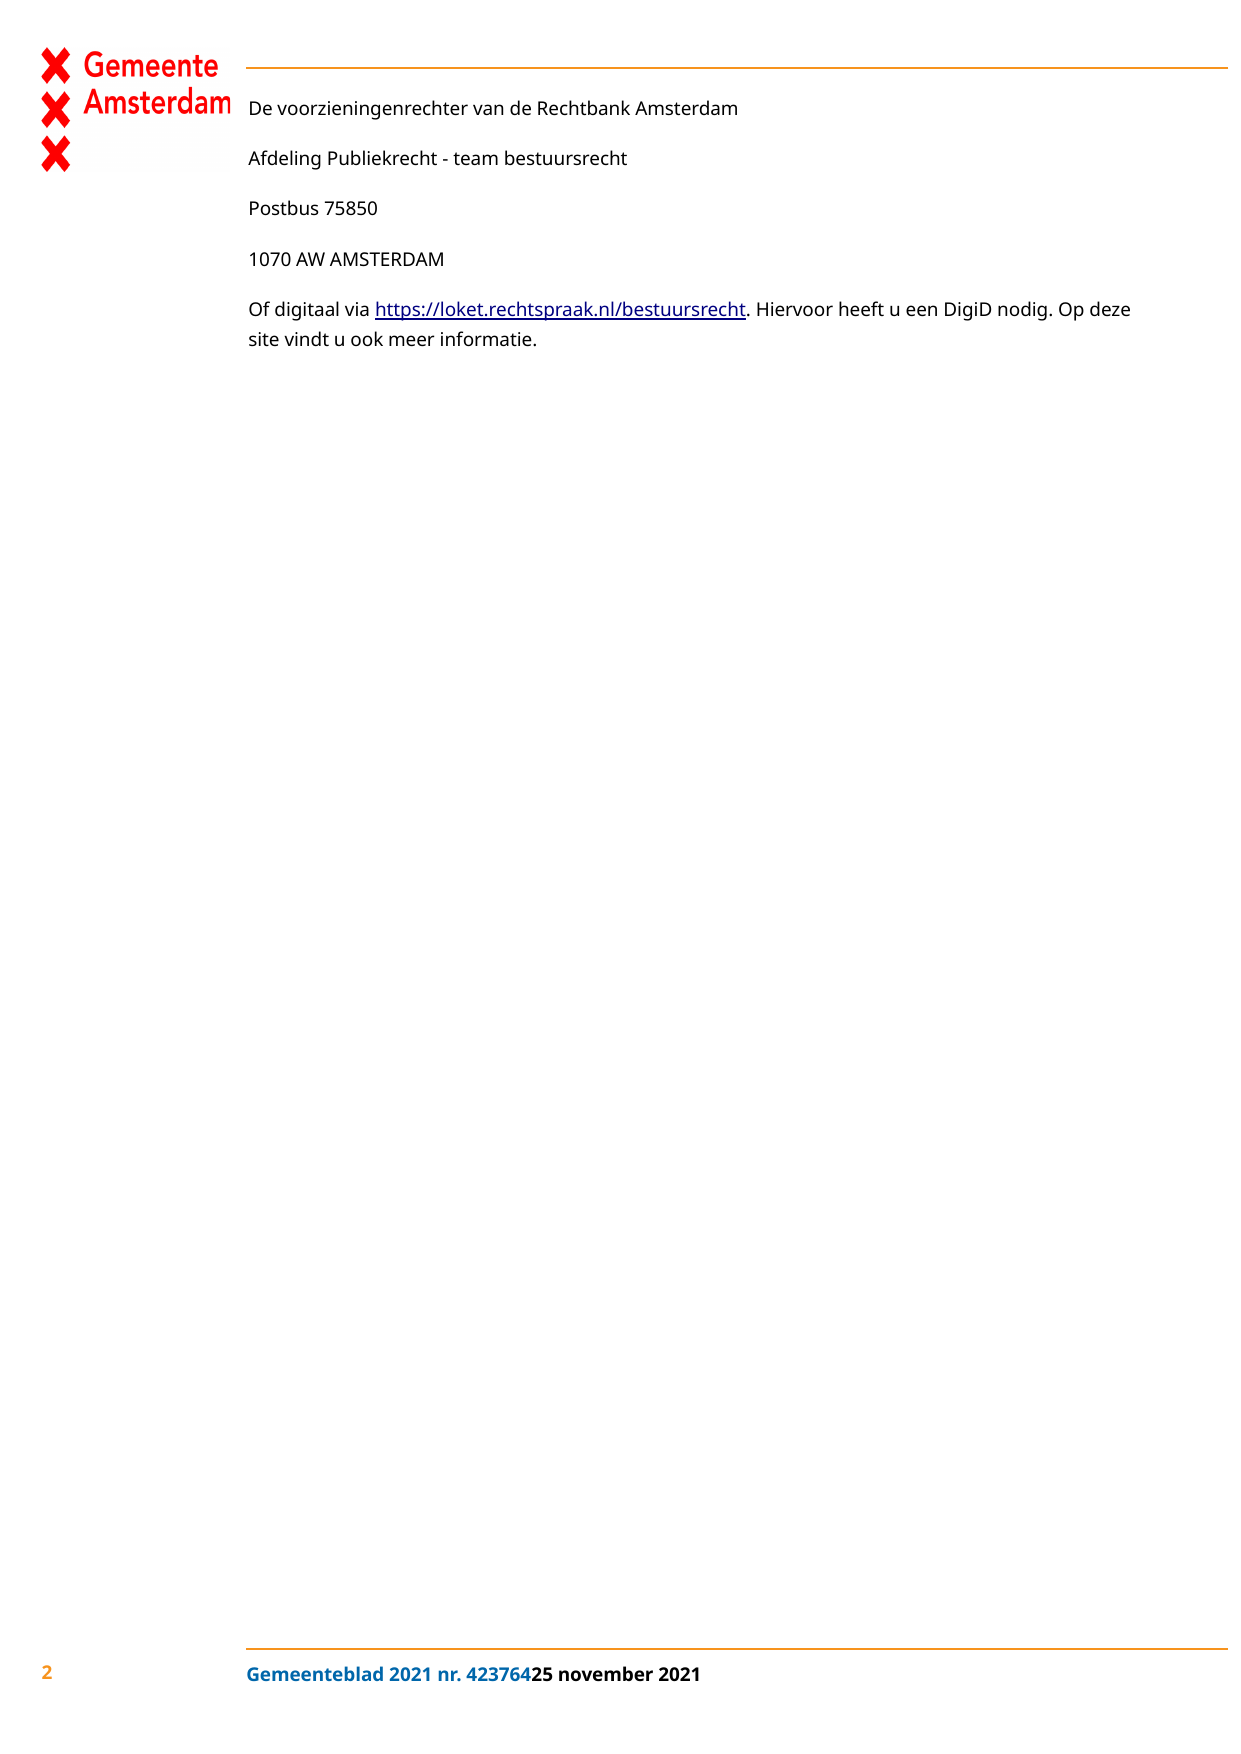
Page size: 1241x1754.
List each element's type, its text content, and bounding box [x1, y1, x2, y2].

text De voorzieningenrechter van de Rechtbank Amsterdam [248, 95, 1152, 121]
text Of digitaal via https://loket.rechtspraak.nl/bestuursrecht. Hiervoor heeft u een DigiD nodig. Op deze site vindt u ook meer informatie. [248, 296, 1152, 352]
text Postbus 75850 [248, 196, 1152, 221]
picture [41, 47, 231, 172]
text 1070 AW AMSTERDAM [248, 246, 1152, 272]
text Afdeling Publiekrecht - team bestuursrecht [248, 145, 1152, 171]
